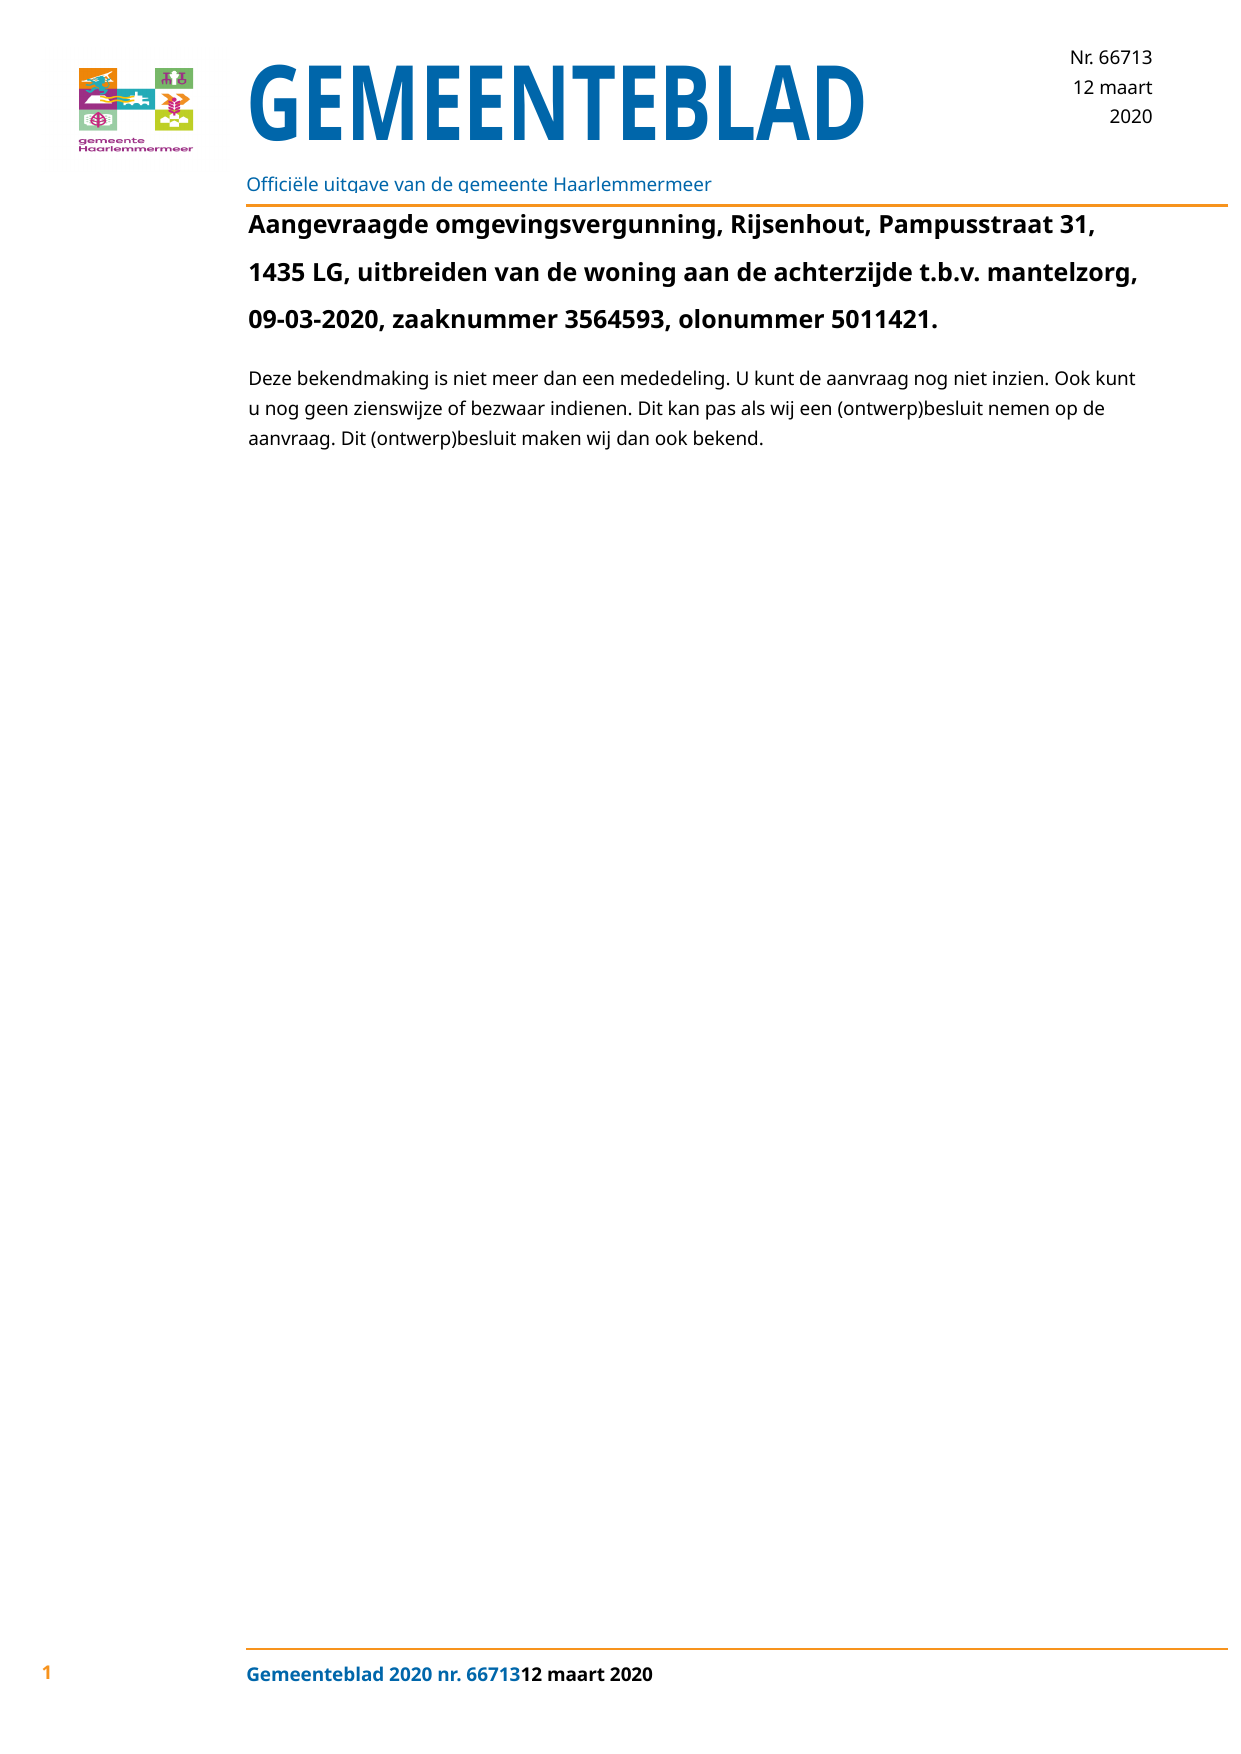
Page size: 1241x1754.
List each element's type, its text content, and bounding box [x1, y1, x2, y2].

text Deze bekendmaking is niet meer dan een mededeling. U kunt de aanvraag nog niet inzien. Ook kunt u nog geen zienswijze of bezwaar indienen. Dit kan pas als wij een (ontwerp)besluit nemen op de aanvraag. Dit (ontwerp)besluit maken wij dan ook bekend. [248, 366, 1152, 450]
text Aangevraagde omgevingsvergunning, Rijsenhout, Pampusstraat 31, 1435 LG, uitbreiden van de woning aan de achterzijde t.b.v. mantelzorg, 09-03-2020, zaaknummer 3564593, olonummer 5011421. [248, 207, 1152, 336]
picture [41, 47, 231, 172]
